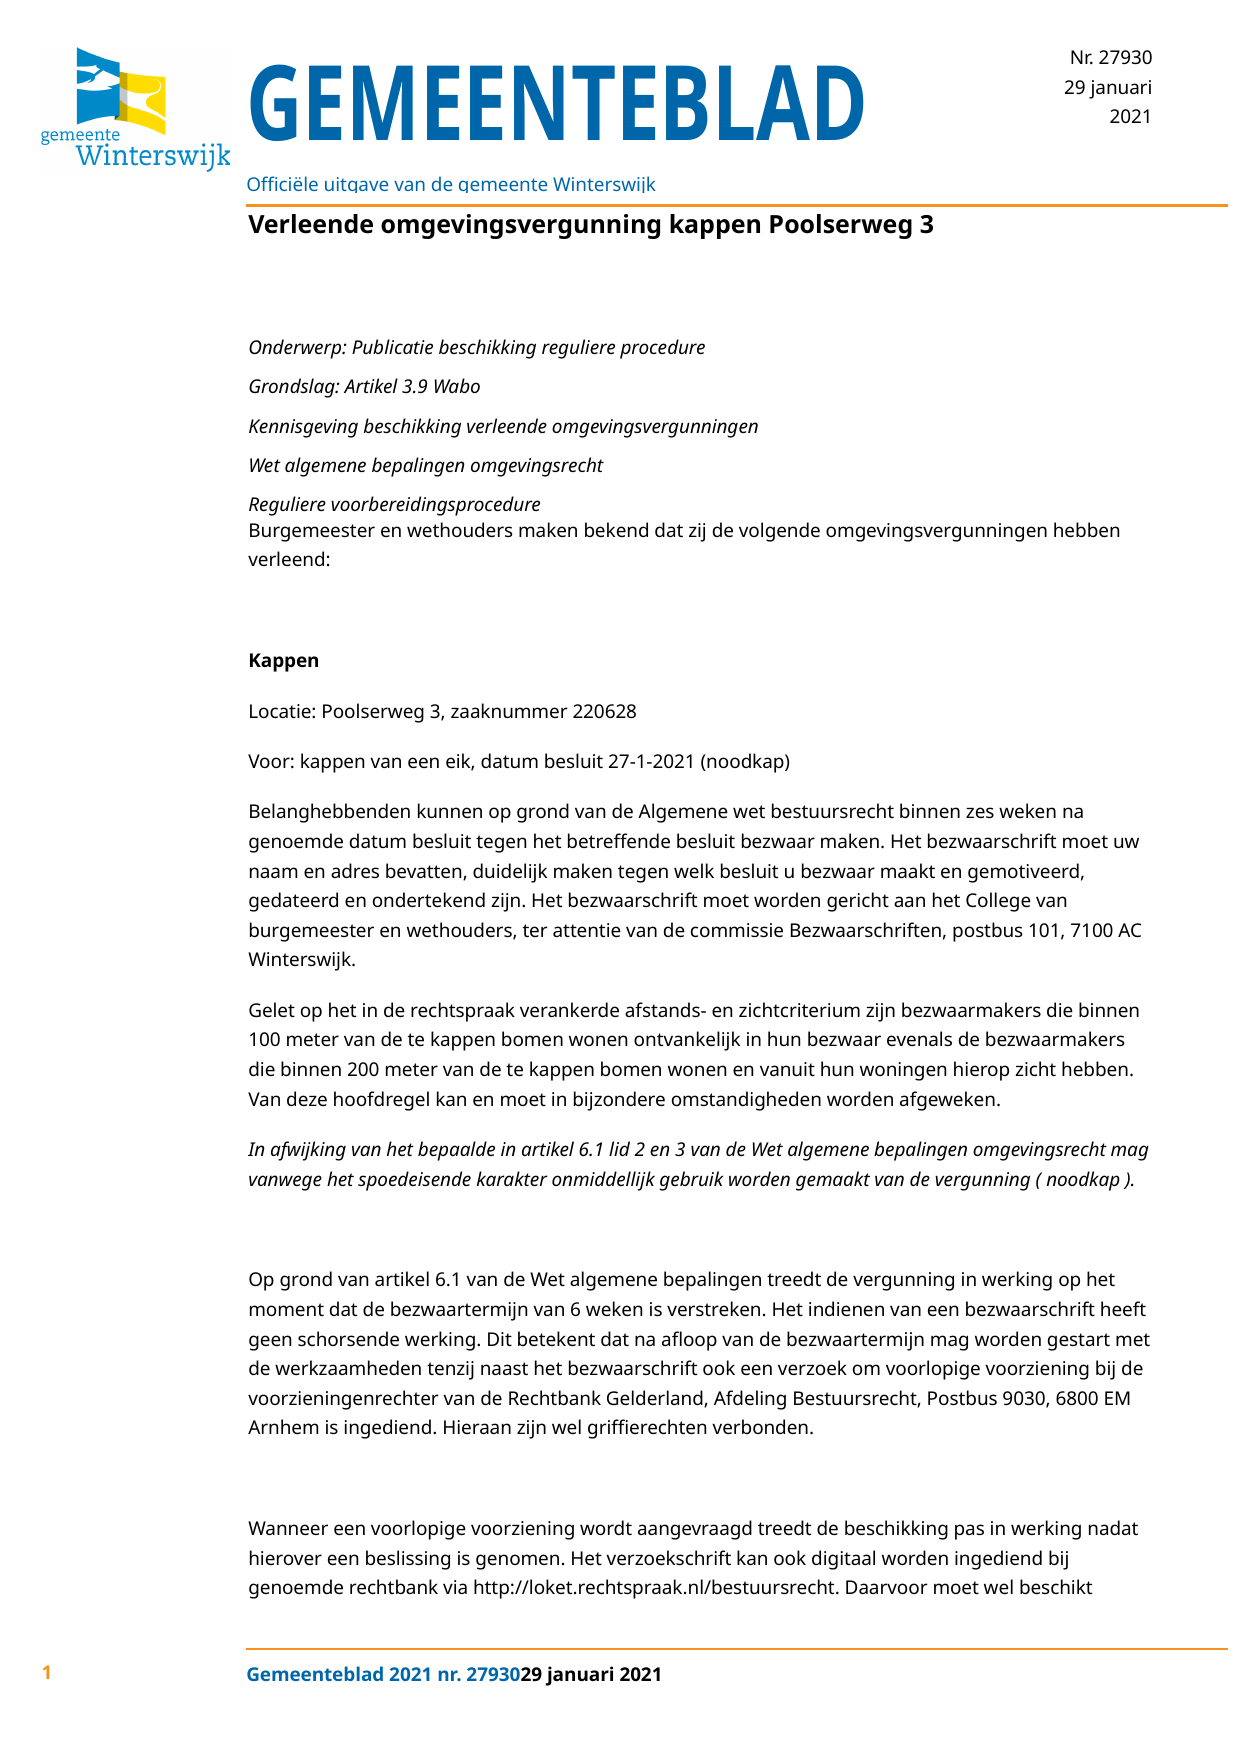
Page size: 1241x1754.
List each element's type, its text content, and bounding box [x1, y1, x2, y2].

text Grondslag: Artikel 3.9 Wabo [248, 373, 1152, 399]
text Wet algemene bepalingen omgevingsrecht [248, 452, 1152, 478]
text Op grond van artikel 6.1 van de Wet algemene bepalingen treedt de vergunning in werking op het moment dat de bezwaartermijn van 6 weken is verstreken. Het indienen van een bezwaarschrift heeft geen schorsende werking. Dit betekent dat na afloop van de bezwaartermijn mag worden gestart met de werkzaamheden tenzij naast het bezwaarschrift ook een verzoek om voorlopige voorziening bij de voorzieningenrechter van de Rechtbank Gelderland, Afdeling Bestuursrecht, Postbus 9030, 6800 EM Arnhem is ingediend. Hieraan zijn wel griffierechten verbonden. [248, 1267, 1152, 1440]
text Onderwerp: Publicatie beschikking reguliere procedure [248, 334, 1152, 360]
text Reguliere voorbereidingsprocedure [248, 491, 1152, 517]
text Wanneer een voorlopige voorziening wordt aangevraagd treedt de beschikking pas in werking nadat hierover een beslissing is genomen. Het verzoekschrift kan ook digitaal worden ingediend bij genoemde rechtbank via http://loket.rechtspraak.nl/bestuursrecht. Daarvoor moet wel beschikt [248, 1515, 1152, 1600]
text Burgemeester en wethouders maken bekend dat zij de volgende omgevingsvergunningen hebben verleend: [248, 517, 1152, 572]
text Kappen [248, 647, 1152, 673]
text Locatie: Poolserweg 3, zaaknummer 220628 [248, 698, 1152, 724]
text Verleende omgevingsvergunning kappen Poolserweg 3 [248, 207, 1152, 241]
text Kennisgeving beschikking verleende omgevingsvergunningen [248, 413, 1152, 438]
text In afwijking van het bepaalde in artikel 6.1 lid 2 en 3 van de Wet algemene bepalingen omgevingsrecht mag vanwege het spoedeisende karakter onmiddellijk gebruik worden gemaakt van de vergunning ( noodkap ). [248, 1136, 1152, 1192]
picture [41, 47, 231, 172]
picture [225, 153, 231, 162]
text Gelet op het in de rechtspraak verankerde afstands- en zichtcriterium zijn bezwaarmakers die binnen 100 meter van de te kappen bomen wonen ontvankelijk in hun bezwaar evenals de bezwaarmakers die binnen 200 meter van de te kappen bomen wonen en vanuit hun woningen hierop zicht hebben. Van deze hoofdregel kan en moet in bijzondere omstandigheden worden afgeweken. [248, 997, 1152, 1112]
text Belanghebbenden kunnen op grond van de Algemene wet bestuursrecht binnen zes weken na genoemde datum besluit tegen het betreffende besluit bezwaar maken. Het bezwaarschrift moet uw naam en adres bevatten, duidelijk maken tegen welk besluit u bezwaar maakt en gemotiveerd, gedateerd en ondertekend zijn. Het bezwaarschrift moet worden gericht aan het College van burgemeester en wethouders, ter attentie van de commissie Bezwaarschriften, postbus 101, 7100 AC Winterswijk. [248, 799, 1152, 972]
text Voor: kappen van een eik, datum besluit 27-1-2021 (noodkap) [248, 748, 1152, 774]
